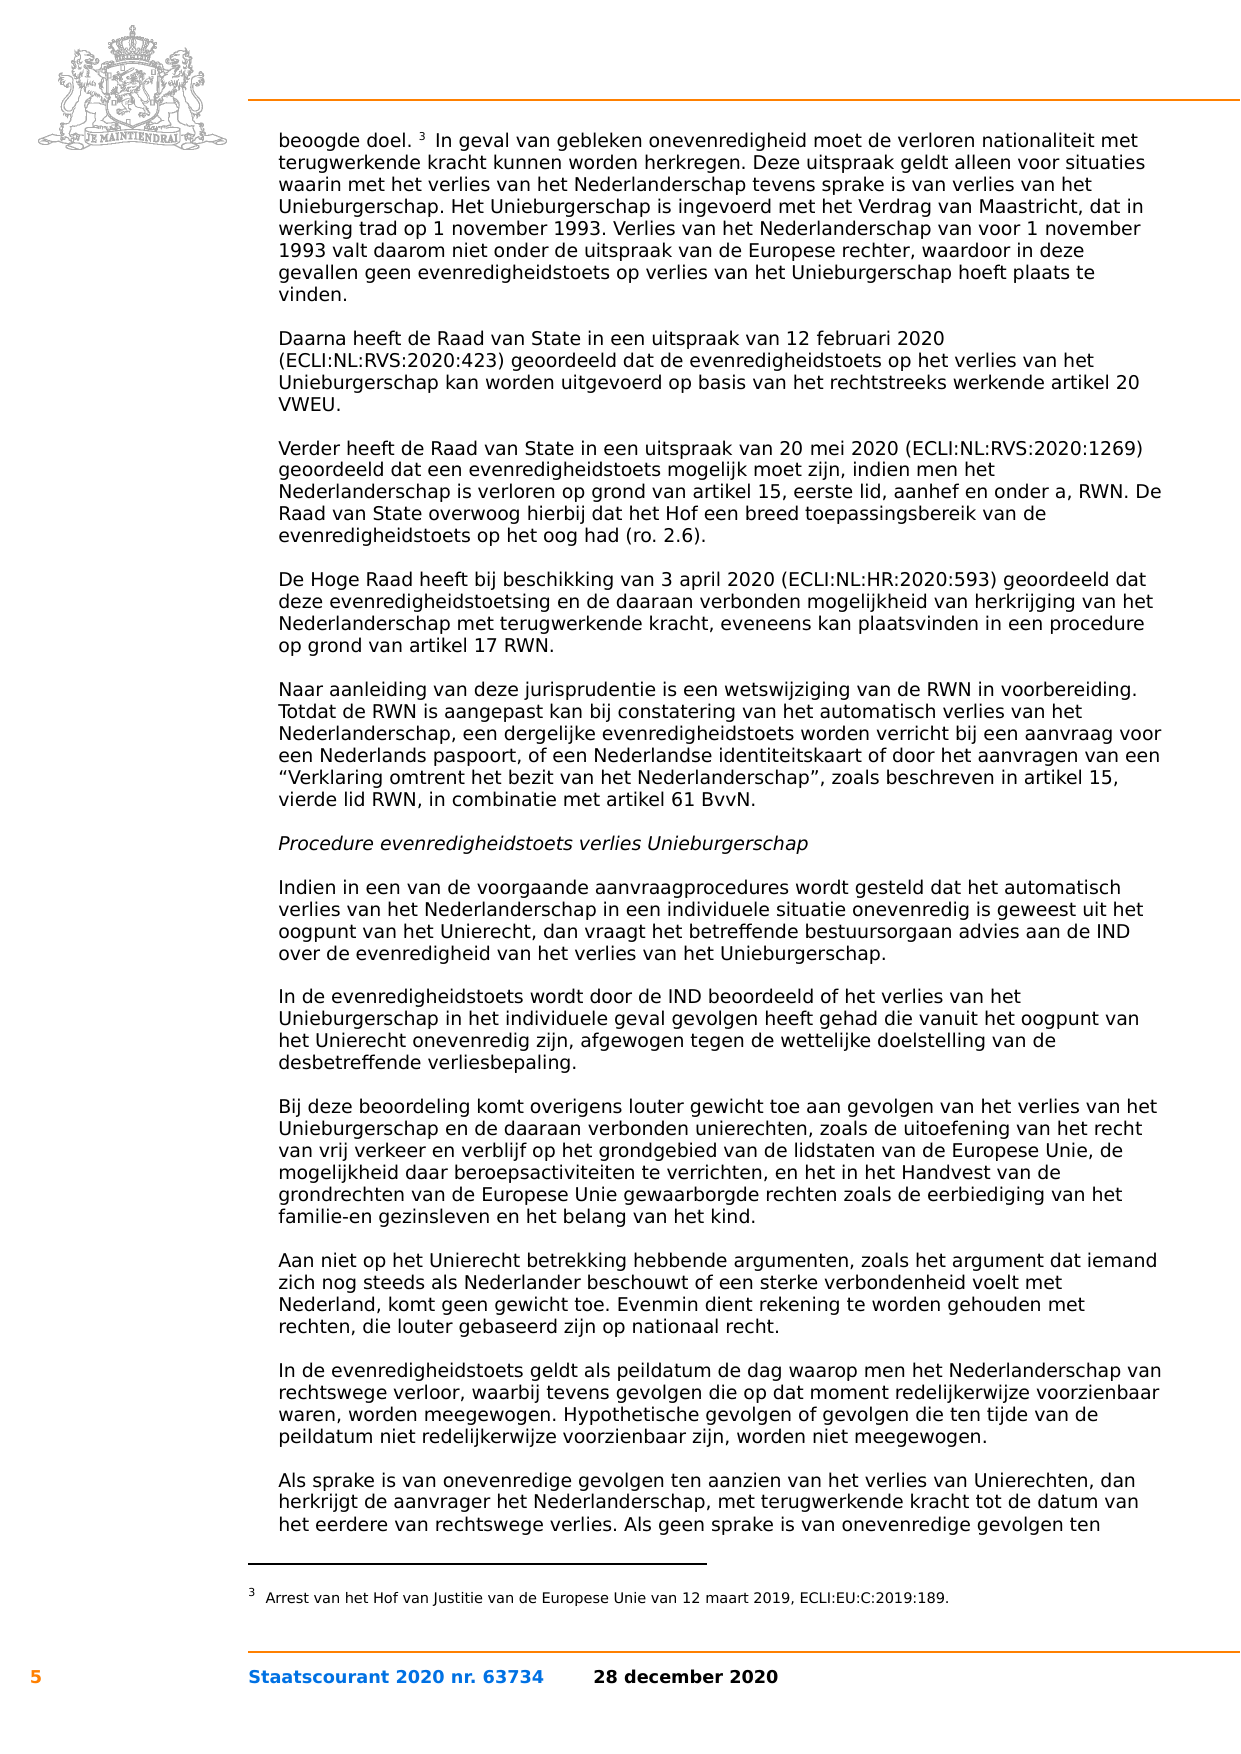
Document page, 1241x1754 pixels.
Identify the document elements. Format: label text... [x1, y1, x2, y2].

text Als sprake is van onevenredige gevolgen ten aanzien van het verlies van Unierechten, dan herkrijgt de aanvrager het Nederlanderschap, met terugwerkende kracht tot de datum van het eerdere van rechtswege verlies. Als geen sprake is van onevenredige gevolgen ten [278, 1469, 1163, 1535]
text De Hoge Raad heeft bij beschikking van 3 april 2020 (ECLI:NL:HR:2020:593) geoordeeld dat deze evenredigheidstoetsing en de daaraan verbonden mogelijkheid van herkrijging van het Nederlanderschap met terugwerkende kracht, eveneens kan plaatsvinden in een procedure op grond van artikel 17 RWN. [278, 569, 1163, 657]
text Aan niet op het Unierecht betrekking hebbende argumenten, zoals het argument dat iemand zich nog steeds als Nederlander beschouwt of een sterke verbondenheid voelt met Nederland, komt geen gewicht toe. Evenmin dient rekening te worden gehouden met rechten, die louter gebaseerd zijn op nationaal recht. [278, 1250, 1163, 1338]
text Daarna heeft de Raad van State in een uitspraak van 12 februari 2020 (ECLI:NL:RVS:2020:423) geoordeeld dat de evenredigheidstoets op het verlies van het Unieburgerschap kan worden uitgevoerd op basis van het rechtstreeks werkende artikel 20 VWEU. [278, 328, 1163, 416]
text In de evenredigheidstoets geldt als peildatum de dag waarop men het Nederlanderschap van rechtswege verloor, waarbij tevens gevolgen die op dat moment redelijkerwijze voorzienbaar waren, worden meegewogen. Hypothetische gevolgen of gevolgen die ten tijde van de peildatum niet redelijkerwijze voorzienbaar zijn, worden niet meegewogen. [278, 1360, 1163, 1448]
text Indien in een van de voorgaande aanvraagprocedures wordt gesteld dat het automatisch verlies van het Nederlanderschap in een individuele situatie onevenredig is geweest uit het oogpunt van het Unierecht, dan vraagt het betreffende bestuursorgaan advies aan de IND over de evenredigheid van het verlies van het Unieburgerschap. [278, 877, 1163, 964]
text beoogde doel. In geval van gebleken onevenredigheid moet de verloren nationaliteit met terugwerkende kracht kunnen worden herkregen. Deze uitspraak geldt alleen voor situaties waarin met het verlies van het Nederlanderschap tevens sprake is van verlies van het Unieburgerschap. Het Unieburgerschap is ingevoerd met het Verdrag van Maastricht, dat in werking trad op 1 november 1993. Verlies van het Nederlanderschap van voor 1 november 1993 valt daarom niet onder de uitspraak van de Europese rechter, waardoor in deze gevallen geen evenredigheidstoets op verlies van het Unieburgerschap hoeft plaats te vinden. [278, 130, 1163, 306]
subtitle Procedure evenredigheidstoets verlies Unieburgerschap [278, 833, 1163, 855]
text Naar aanleiding van deze jurisprudentie is een wetswijziging van de RWN in voorbereiding. Totdat de RWN is aangepast kan bij constatering van het automatisch verlies van het Nederlanderschap, een dergelijke evenredigheidstoets worden verricht bij een aanvraag voor een Nederlands paspoort, of een Nederlandse identiteitskaart of door het aanvragen van een “Verklaring omtrent het bezit van het Nederlanderschap”, zoals beschreven in artikel 15, vierde lid RWN, in combinatie met artikel 61 BvvN. [278, 679, 1163, 811]
text Arrest van het Hof van Justitie van de Europese Unie van 12 maart 2019, ECLI:EU:C:2019:189. [248, 1586, 1163, 1608]
picture [38, 25, 227, 150]
text Bij deze beoordeling komt overigens louter gewicht toe aan gevolgen van het verlies van het Unieburgerschap en de daaraan verbonden unierechten, zoals de uitoefening van het recht van vrij verkeer en verblijf op het grondgebied van de lidstaten van de Europese Unie, de mogelijkheid daar beroepsactiviteiten te verrichten, en het in het Handvest van de grondrechten van de Europese Unie gewaarborgde rechten zoals de eerbiediging van het familie-en gezinsleven en het belang van het kind. [278, 1096, 1163, 1228]
text In de evenredigheidstoets wordt door de IND beoordeeld of het verlies van het Unieburgerschap in het individuele geval gevolgen heeft gehad die vanuit het oogpunt van het Unierecht onevenredig zijn, afgewogen tegen de wettelijke doelstelling van de desbetreffende verliesbepaling. [278, 986, 1163, 1074]
text Verder heeft de Raad van State in een uitspraak van 20 mei 2020 (ECLI:NL:RVS:2020:1269) geoordeeld dat een evenredigheidstoets mogelijk moet zijn, indien men het Nederlanderschap is verloren op grond van artikel 15, eerste lid, aanhef en onder a, RWN. De Raad van State overwoog hierbij dat het Hof een breed toepassingsbereik van de evenredigheidstoets op het oog had (ro. 2.6). [278, 437, 1163, 547]
